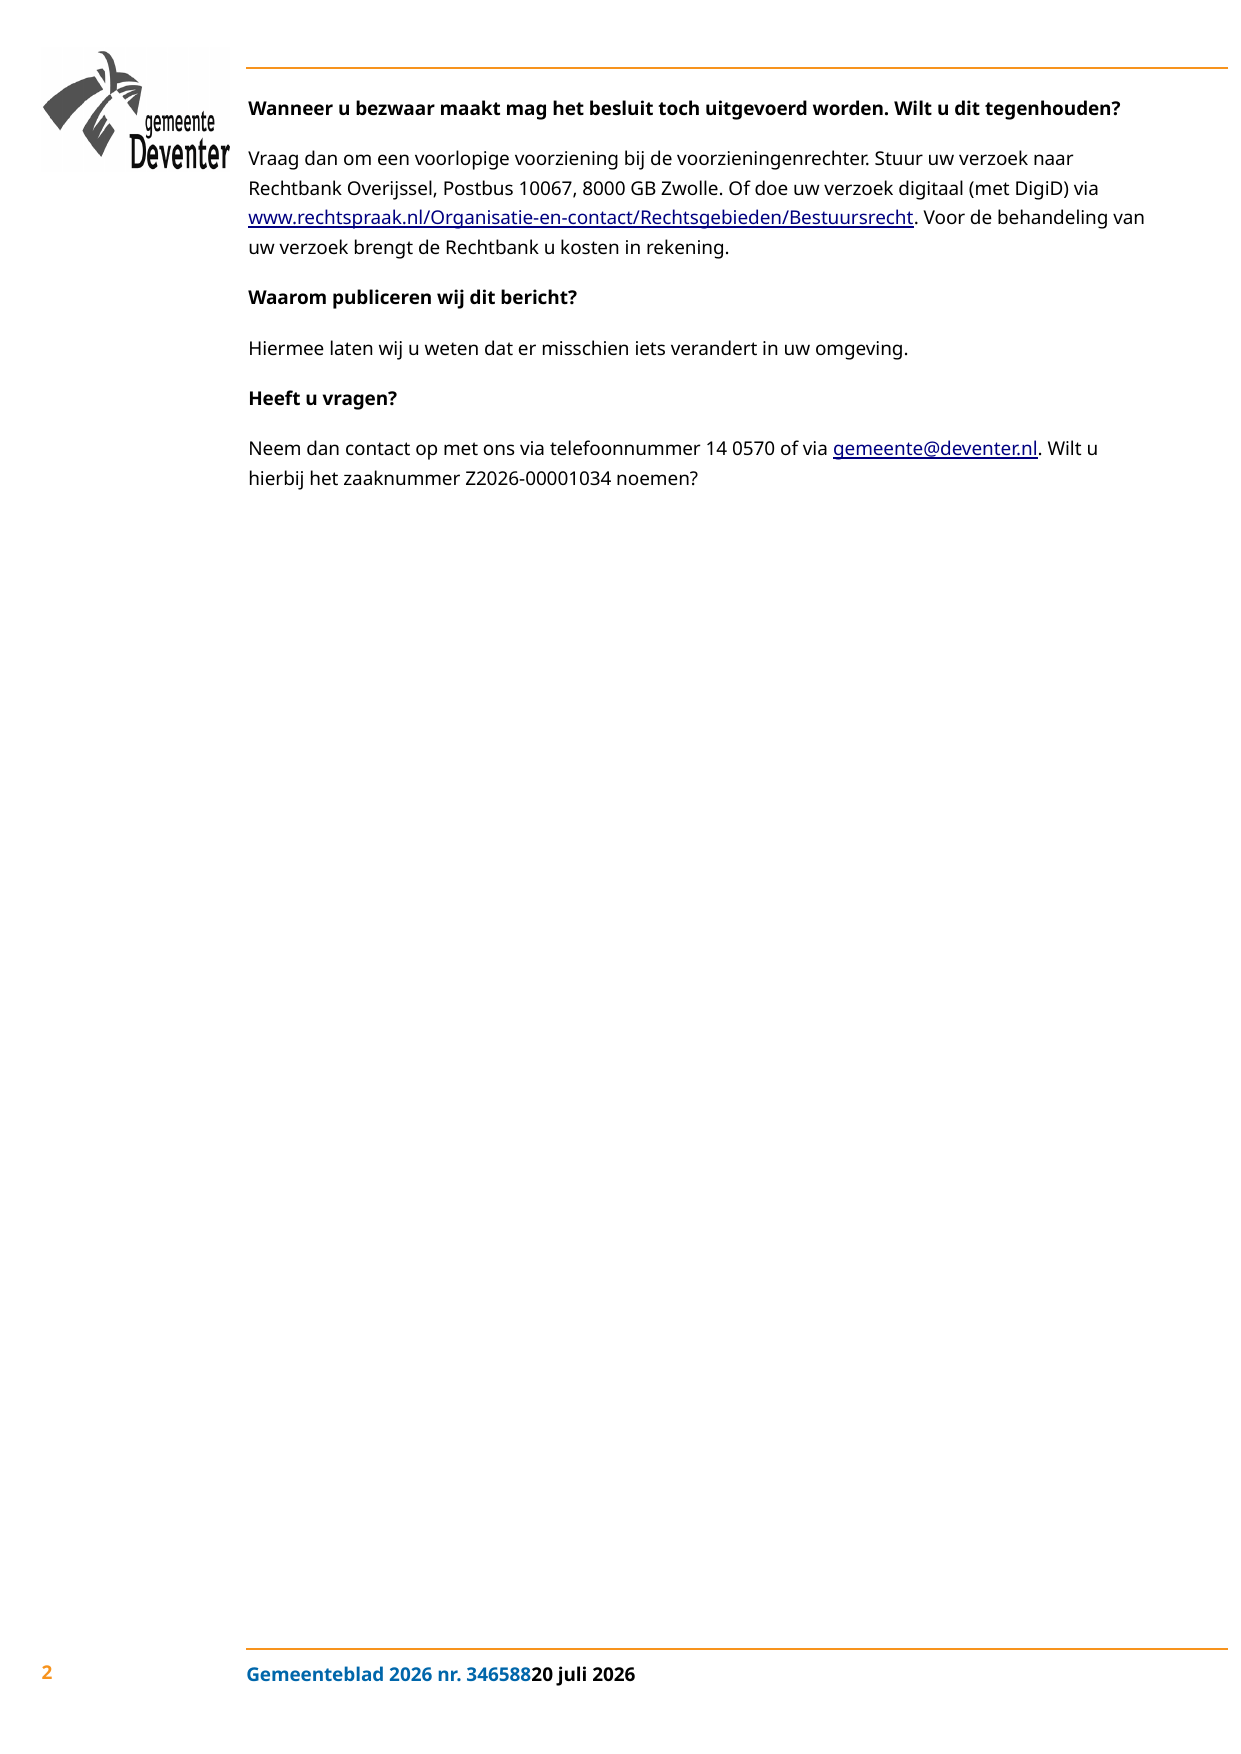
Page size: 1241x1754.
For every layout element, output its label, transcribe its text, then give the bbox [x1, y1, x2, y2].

text Hiermee laten wij u weten dat er misschien iets verandert in uw omgeving. [248, 335, 1152, 361]
text Wanneer u bezwaar maakt mag het besluit toch uitgevoerd worden. Wilt u dit tegenhouden? [248, 95, 1152, 121]
text Heeft u vragen? [248, 385, 1152, 411]
text Vraag dan om een voorlopige voorziening bij de voorzieningenrechter. Stuur uw verzoek naar Rechtbank Overijssel, Postbus 10067, 8000 GB Zwolle. Of doe uw verzoek digitaal (met DigiD) via www.rechtspraak.nl/Organisatie-en-contact/Rechtsgebieden/Bestuursrecht. Voor de behandeling van uw verzoek brengt de Rechtbank u kosten in rekening. [248, 145, 1152, 260]
text Waarom publiceren wij dit bericht? [248, 284, 1152, 310]
text Neem dan contact op met ons via telefoonnummer 14 0570 of via gemeente@deventer.nl. Wilt u hierbij het zaaknummer Z2026-00001034 noemen? [248, 436, 1152, 491]
picture [41, 47, 231, 172]
